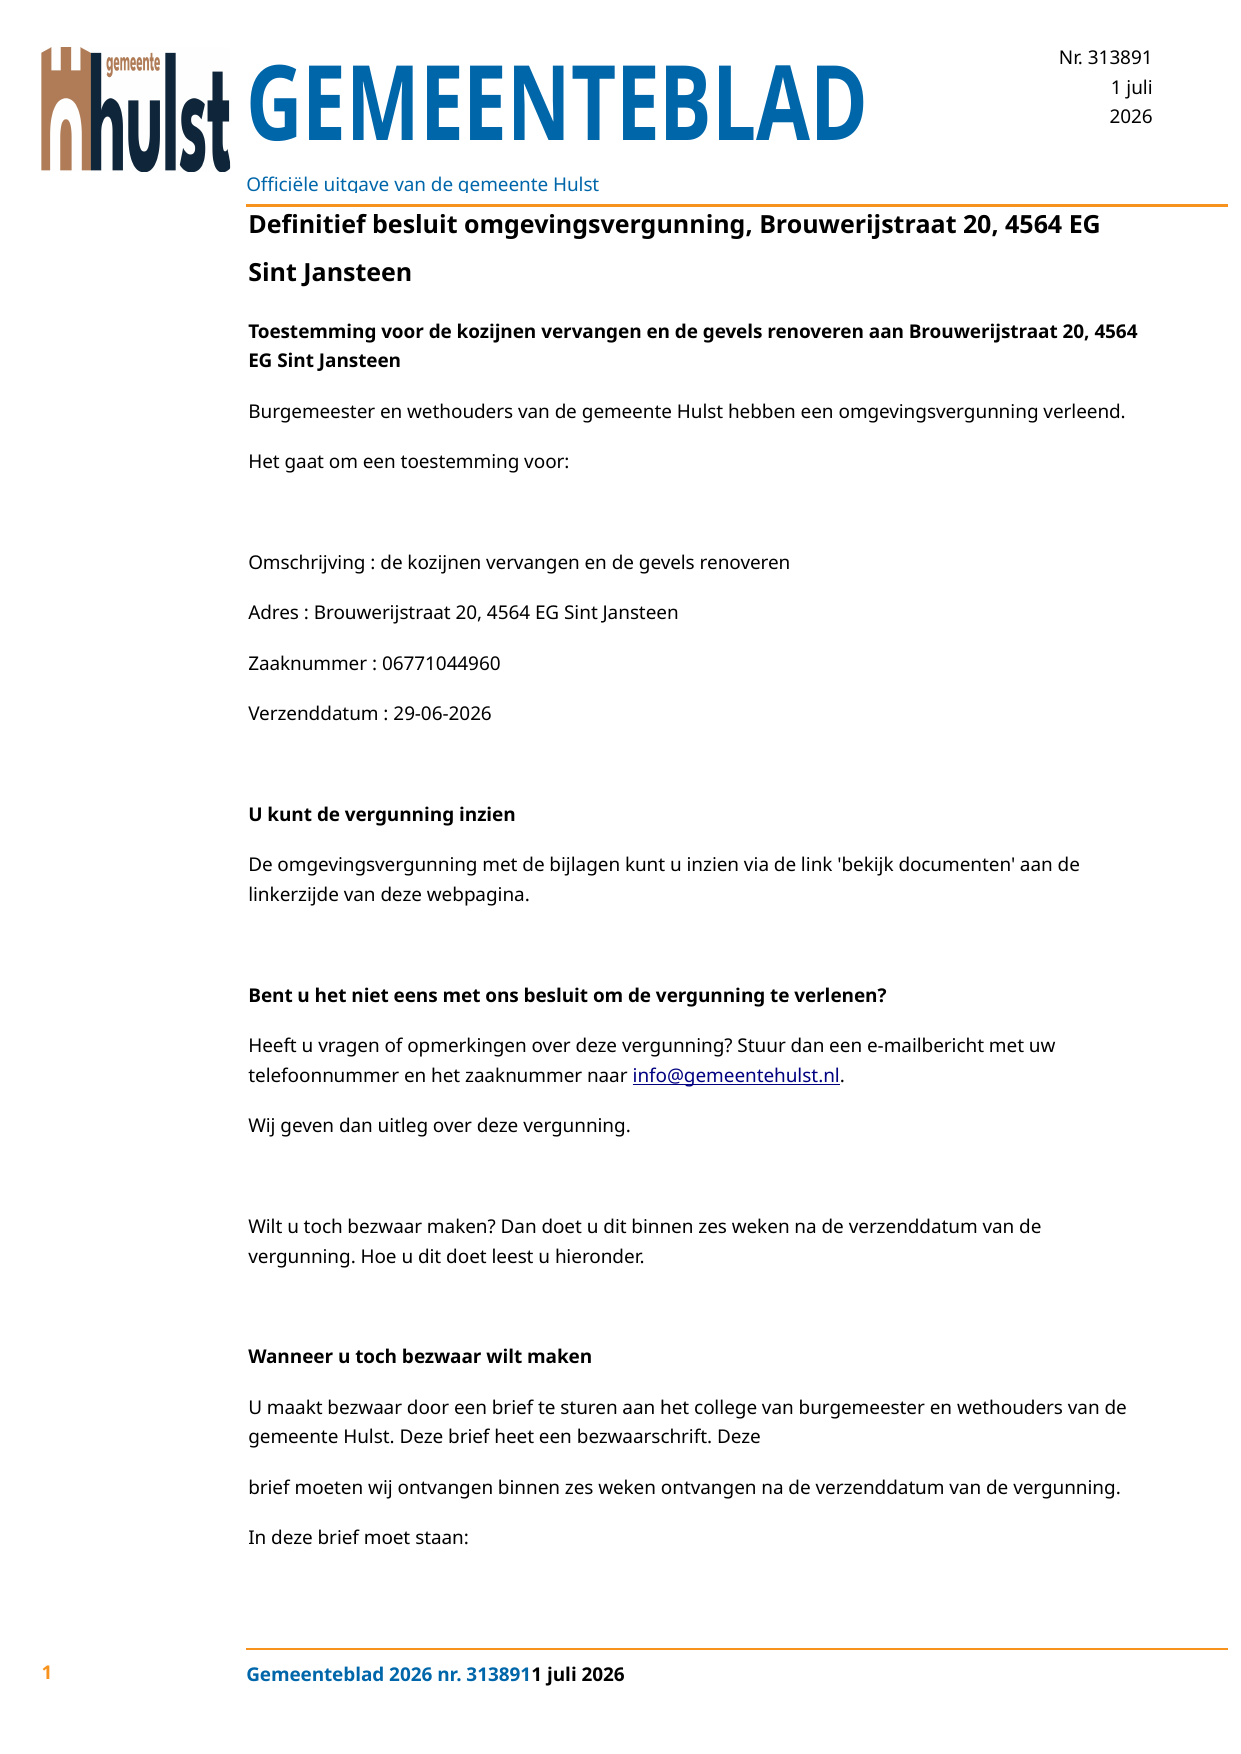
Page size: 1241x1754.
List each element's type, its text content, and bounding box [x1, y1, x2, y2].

text brief moeten wij ontvangen binnen zes weken ontvangen na de verzenddatum van de vergunning. [248, 1474, 1152, 1500]
text Burgemeester en wethouders van de gemeente Hulst hebben een omgevingsvergunning verleend. [248, 398, 1152, 424]
text Wij geven dan uitleg over deze vergunning. [248, 1112, 1152, 1138]
text Adres : Brouwerijstraat 20, 4564 EG Sint Jansteen [248, 599, 1152, 625]
text U maakt bezwaar door een brief te sturen aan het college van burgemeester en wethouders van de gemeente Hulst. Deze brief heet een bezwaarschrift. Deze [248, 1394, 1152, 1449]
text In deze brief moet staan: [248, 1524, 1152, 1550]
text Toestemming voor de kozijnen vervangen en de gevels renoveren aan Brouwerijstraat 20, 4564 EG Sint Jansteen [248, 318, 1152, 373]
text De omgevingsvergunning met de bijlagen kunt u inzien via de link 'bekijk documenten' aan de linkerzijde van deze webpagina. [248, 852, 1152, 907]
text Verzenddatum : 29-06-2026 [248, 700, 1152, 726]
text Omschrijving : de kozijnen vervangen en de gevels renoveren [248, 549, 1152, 575]
text Wilt u toch bezwaar maken? Dan doet u dit binnen zes weken na de verzenddatum van de vergunning. Hoe u dit doet leest u hieronder. [248, 1213, 1152, 1269]
text Het gaat om een toestemming voor: [248, 448, 1152, 474]
text Bent u het niet eens met ons besluit om de vergunning te verlenen? [248, 982, 1152, 1008]
text Definitief besluit omgevingsvergunning, Brouwerijstraat 20, 4564 EG Sint Jansteen [248, 207, 1152, 288]
text Zaaknummer : 06771044960 [248, 650, 1152, 676]
picture [41, 47, 231, 172]
text Wanneer u toch bezwaar wilt maken [248, 1344, 1152, 1369]
text U kunt de vergunning inzien [248, 801, 1152, 827]
text Heeft u vragen of opmerkingen over deze vergunning? Stuur dan een e-mailbericht met uw telefoonnummer en het zaaknummer naar info@gemeentehulst.nl. [248, 1032, 1152, 1088]
